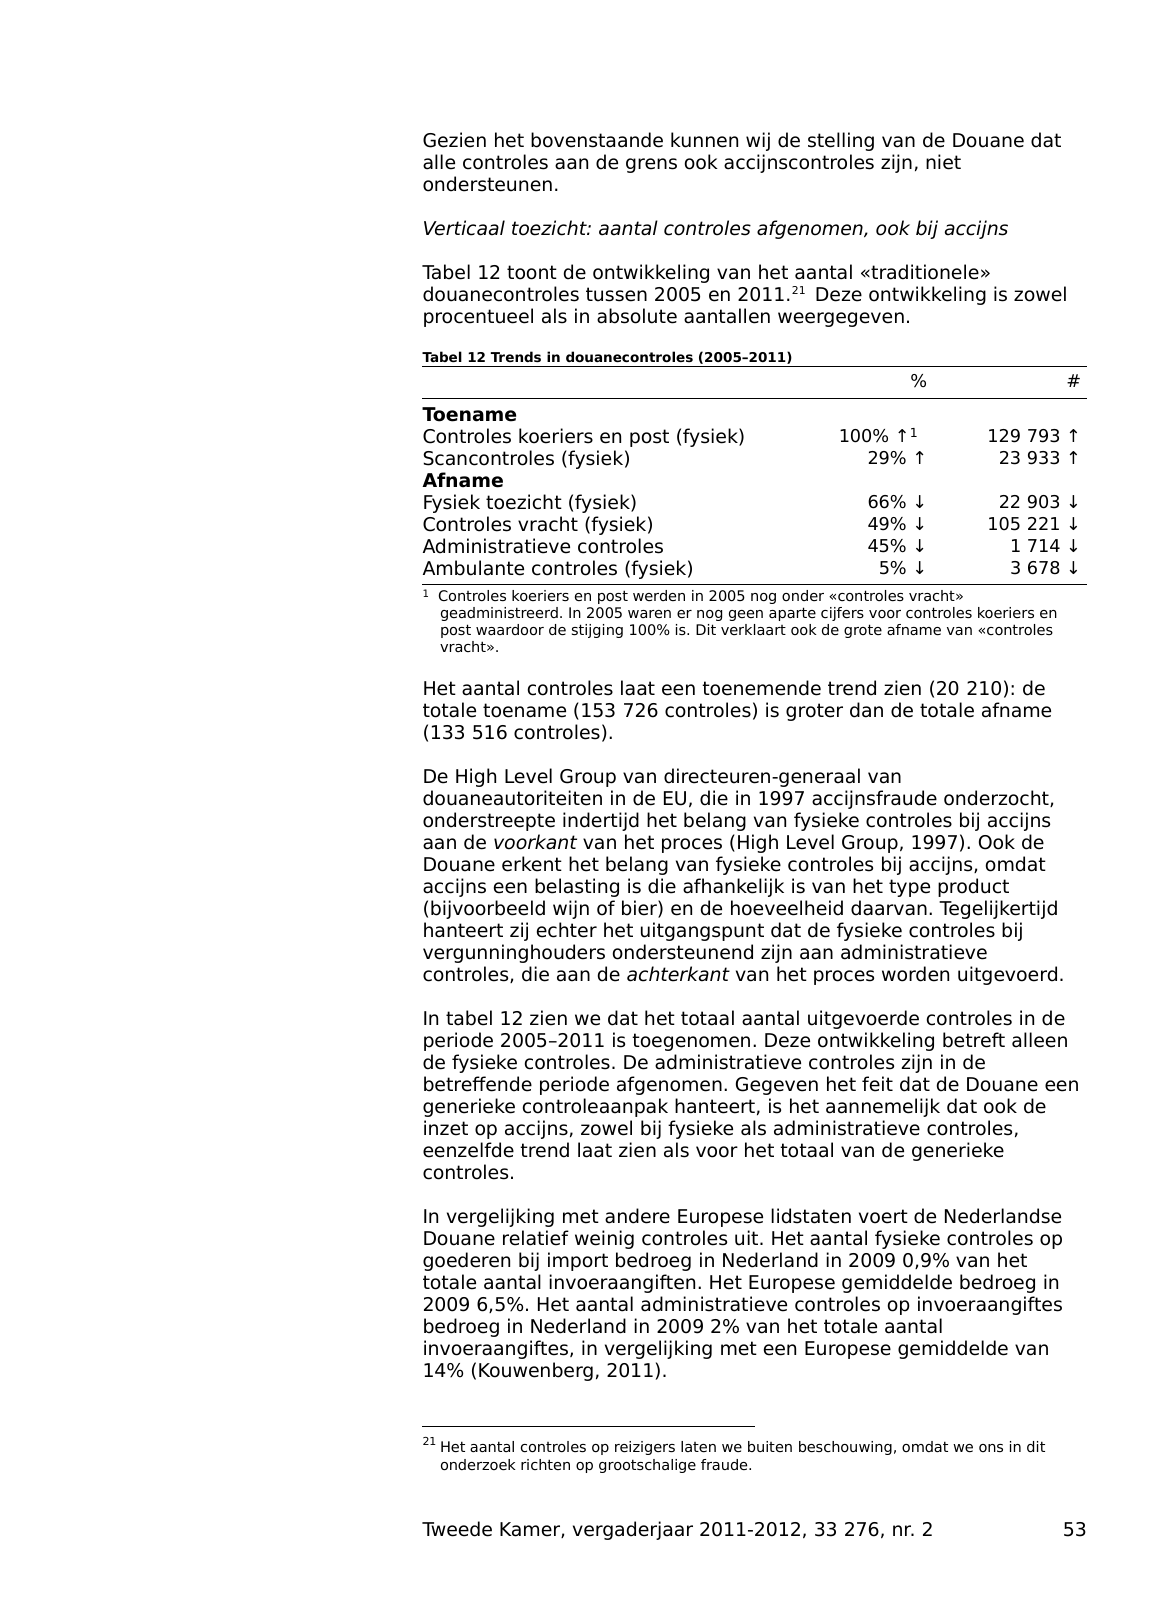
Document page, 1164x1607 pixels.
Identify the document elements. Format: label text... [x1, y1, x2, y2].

table_cell 66% ↓ [809, 492, 933, 514]
text In tabel 12 zien we dat het totaal aantal uitgevoerde controles in de periode 2005–2011 is toegenomen. Deze ontwikkeling betreft alleen de fysieke controles. De administratieve controles zijn in de betreffende periode afgenomen. Gegeven het feit dat de Douane een generieke controleaanpak hanteert, is het aannemelijk dat ook de inzet op accijns, zowel bij fysieke als administratieve controles, eenzelfde trend laat zien als voor het totaal van de generieke controles. [422, 1008, 1087, 1184]
table_cell 49% ↓ [809, 514, 933, 536]
table_cell Controles vracht (fysiek) [422, 514, 808, 536]
table_cell 45% ↓ [809, 536, 933, 558]
table_cell 129 793 ↑ [933, 426, 1087, 448]
text Het aantal controles laat een toenemende trend zien (20 210): de totale toename (153 726 controles) is groter dan de totale afname (133 516 controles). [422, 678, 1087, 744]
table_cell 22 903 ↓ [933, 492, 1087, 514]
table_cell Scancontroles (fysiek) [422, 448, 808, 470]
table_cell 5% ↓ [809, 558, 933, 584]
table_cell 100% ↑1 [809, 426, 933, 448]
table_cell Controles koeriers en post (fysiek) [422, 426, 808, 448]
table_cell 1 714 ↓ [933, 536, 1087, 558]
text Gezien het bovenstaande kunnen wij de stelling van de Douane dat alle controles aan de grens ook accijnscontroles zijn, niet ondersteunen. [422, 130, 1087, 196]
table_cell 3 678 ↓ [933, 558, 1087, 584]
table_cell 29% ↑ [809, 448, 933, 470]
table_cell Administratieve controles [422, 536, 808, 558]
text Het aantal controles op reizigers laten we buiten beschouwing, omdat we ons in dit onderzoek richten op grootschalige fraude. [422, 1435, 1087, 1474]
subtitle Verticaal toezicht: aantal controles afgenomen, ook bij accijns [422, 218, 1087, 240]
text De High Level Group van directeuren-generaal van douaneautoriteiten in de EU, die in 1997 accijnsfraude onderzocht, onderstreepte indertijd het belang van fysieke controles bij accijns aan de voorkant van het proces (High Level Group, 1997). Ook de Douane erkent het belang van fysieke controles bij accijns, omdat accijns een belasting is die afhankelijk is van het type product (bijvoorbeeld wijn of bier) en de hoeveelheid daarvan. Tegelijkertijd hanteert zij echter het uitgangspunt dat de fysieke controles bij vergunninghouders ondersteunend zijn aan administratieve controles, die aan de achterkant van het proces worden uitgevoerd. [422, 766, 1087, 986]
table_header Tabel 12 Trends in douanecontroles (2005–2011) [422, 350, 1087, 366]
table_cell [422, 367, 808, 398]
table_cell Afname [422, 470, 1087, 492]
table_cell % [809, 367, 933, 398]
table_cell Toename [422, 399, 1087, 426]
text In vergelijking met andere Europese lidstaten voert de Nederlandse Douane relatief weinig controles uit. Het aantal fysieke controles op goederen bij import bedroeg in Nederland in 2009 0,9% van het totale aantal invoeraangiften. Het Europese gemiddelde bedroeg in 2009 6,5%. Het aantal administratieve controles op invoeraangiftes bedroeg in Nederland in 2009 2% van het totale aantal invoeraangiftes, in vergelijking met een Europese gemiddelde van 14% (Kouwenberg, 2011). [422, 1206, 1087, 1382]
table_cell 1 Controles koeriers en post werden in 2005 nog onder «controles vracht» geadministreerd. In 2005 waren er nog geen aparte cijfers voor controles koeriers en post waardoor de stijging 100% is. Dit verklaart ook de grote afname van «controles vracht». [422, 585, 1087, 656]
table_cell 23 933 ↑ [933, 448, 1087, 470]
table_cell Ambulante controles (fysiek) [422, 558, 808, 584]
table_cell 105 221 ↓ [933, 514, 1087, 536]
table_cell Fysiek toezicht (fysiek) [422, 492, 808, 514]
text Tabel 12 toont de ontwikkeling van het aantal «traditionele» douanecontroles tussen 2005 en 2011. Deze ontwikkeling is zowel procentueel als in absolute aantallen weergegeven. [422, 262, 1087, 328]
table_cell # [933, 367, 1087, 398]
